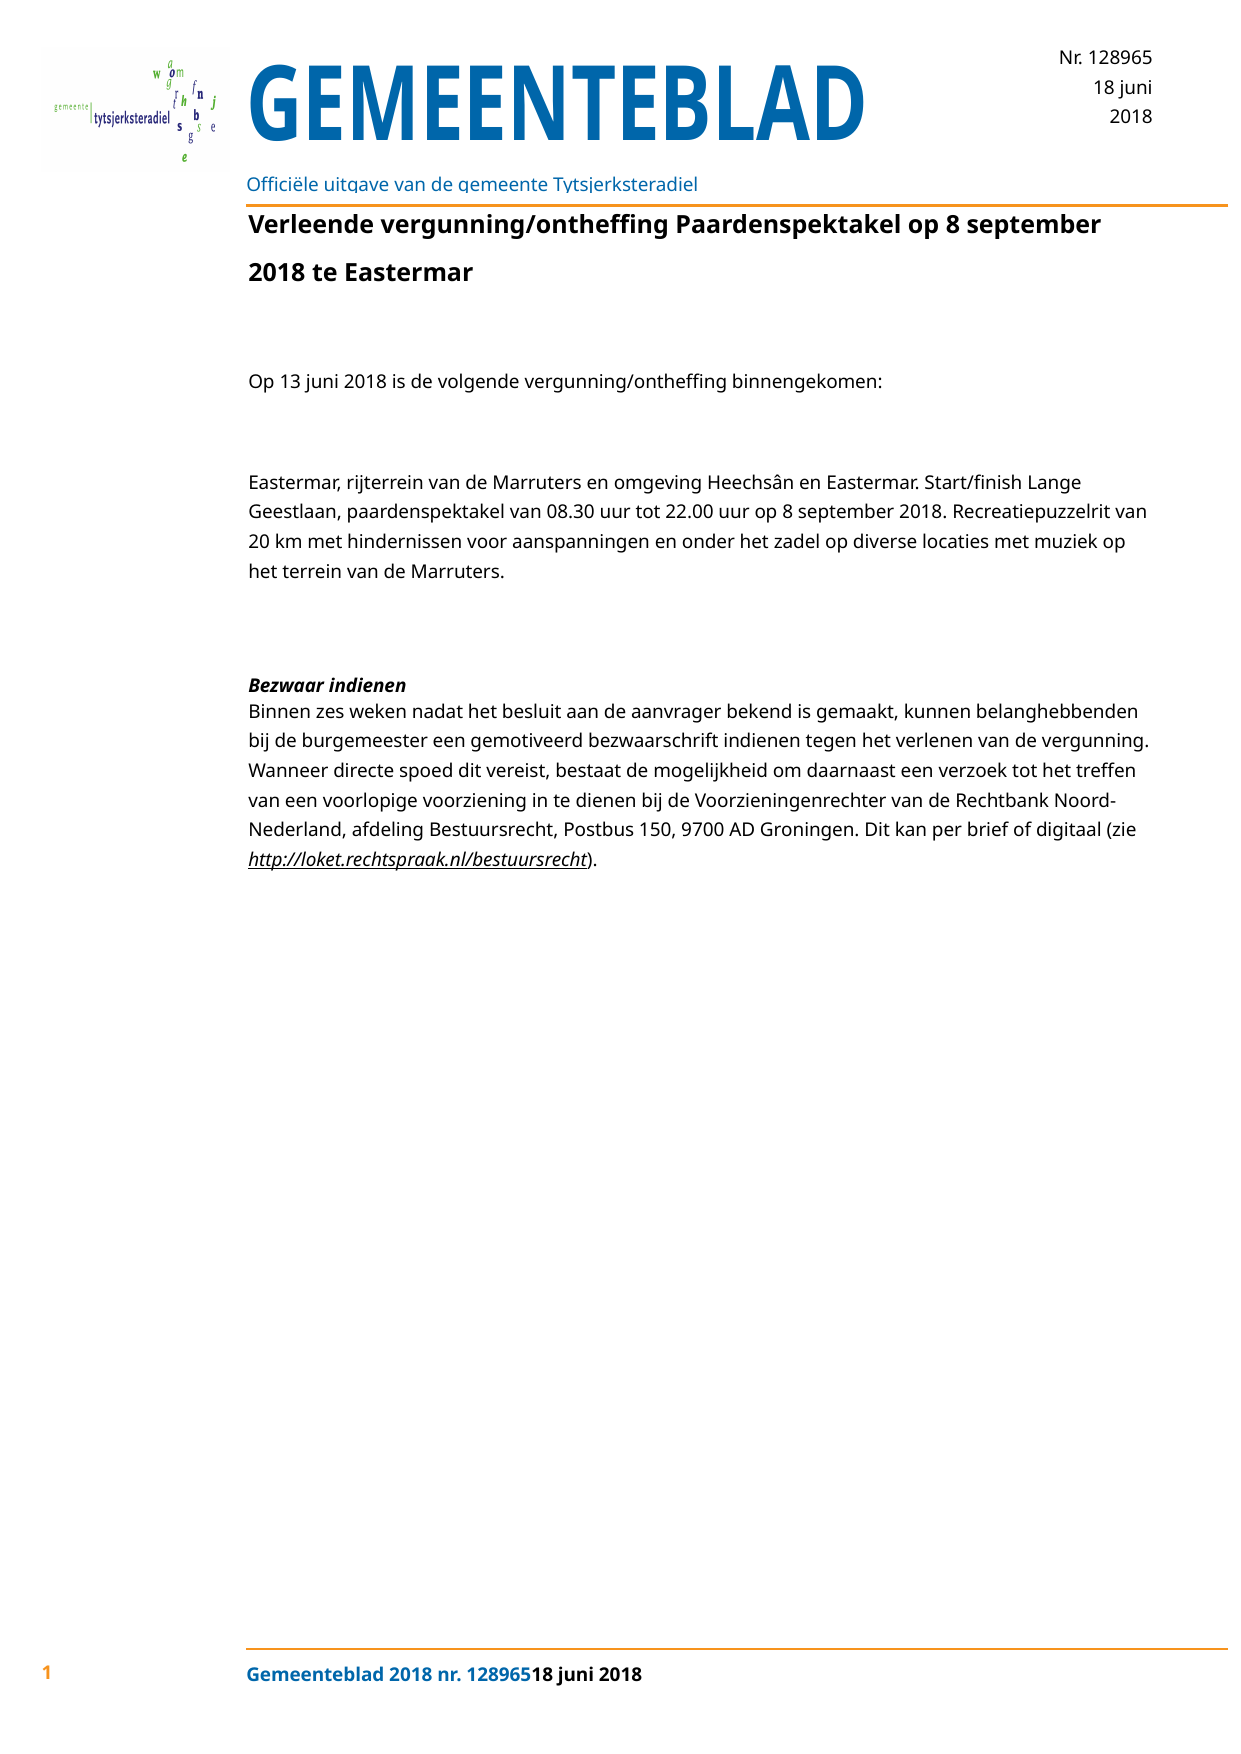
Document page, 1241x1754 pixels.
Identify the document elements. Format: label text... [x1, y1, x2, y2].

text Bezwaar indienen [248, 672, 1152, 698]
text Binnen zes weken nadat het besluit aan de aanvrager bekend is gemaakt, kunnen belanghebbenden bij de burgemeester een gemotiveerd bezwaarschrift indienen tegen het verlenen van de vergunning. Wanneer directe spoed dit vereist, bestaat de mogelijkheid om daarnaast een verzoek tot het treffen van een voorlopige voorziening in te dienen bij de Voorzieningenrechter van de Rechtbank Noord-Nederland, afdeling Bestuursrecht, Postbus 150, 9700 AD Groningen. Dit kan per brief of digitaal (zie http://loket.rechtspraak.nl/bestuursrecht). [248, 698, 1152, 872]
text Eastermar, rijterrein van de Marruters en omgeving Heechsân en Eastermar. Start/finish Lange Geestlaan, paardenspektakel van 08.30 uur tot 22.00 uur op 8 september 2018. Recreatiepuzzelrit van 20 km met hindernissen voor aanspanningen en onder het zadel op diverse locaties met muziek op het terrein van de Marruters. [248, 469, 1152, 584]
text Op 13 juni 2018 is de volgende vergunning/ontheffing binnengekomen: [248, 368, 1152, 394]
text Verleende vergunning/ontheffing Paardenspektakel op 8 september 2018 te Eastermar [248, 207, 1152, 288]
picture [41, 47, 231, 172]
